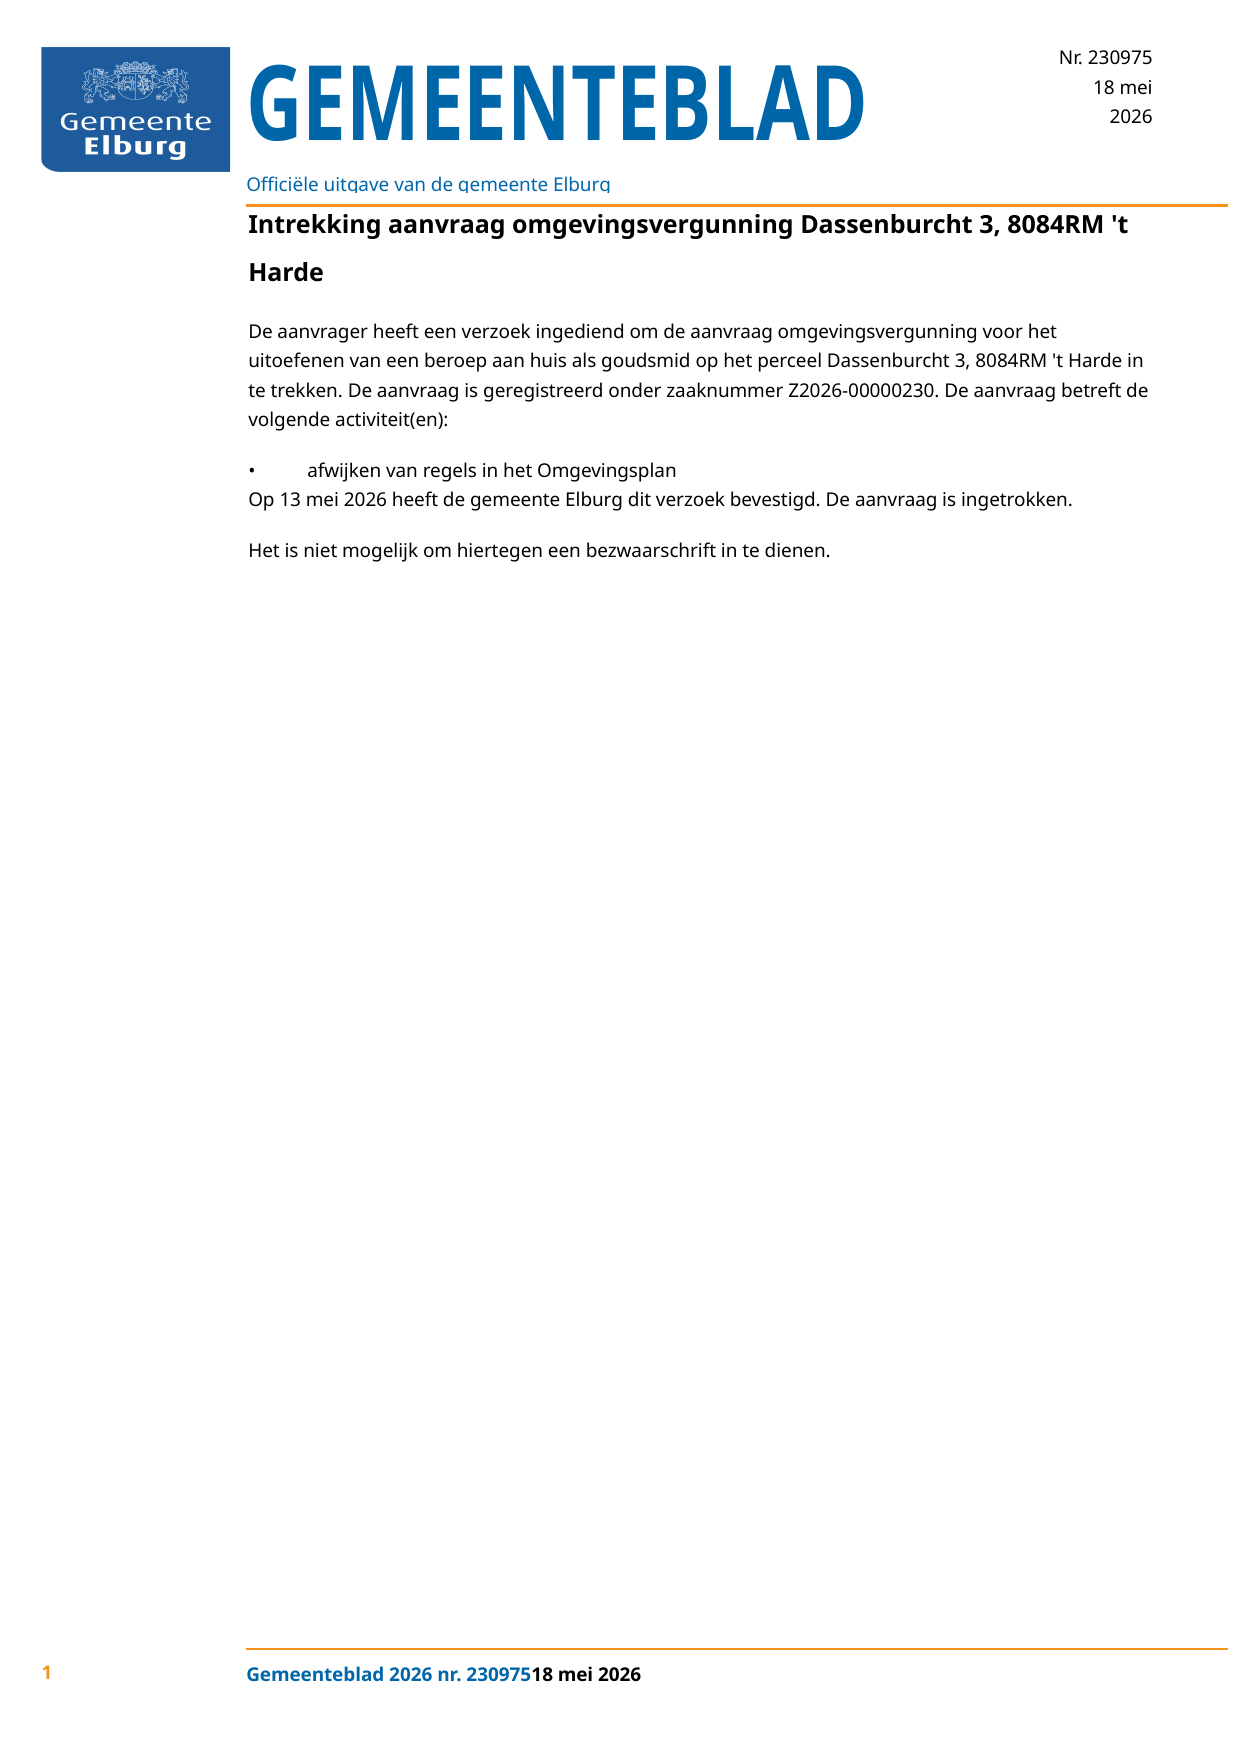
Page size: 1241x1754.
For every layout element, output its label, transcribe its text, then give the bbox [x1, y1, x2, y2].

list afwijken van regels in het Omgevingsplan [248, 457, 1152, 483]
picture [41, 47, 231, 172]
text Op 13 mei 2026 heeft de gemeente Elburg dit verzoek bevestigd. De aanvraag is ingetrokken. [248, 487, 1152, 512]
text De aanvrager heeft een verzoek ingediend om de aanvraag omgevingsvergunning voor het uitoefenen van een beroep aan huis als goudsmid op het perceel Dassenburcht 3, 8084RM 't Harde in te trekken. De aanvraag is geregistreerd onder zaaknummer Z2026-00000230. De aanvraag betreft de volgende activiteit(en): [248, 318, 1152, 432]
text Intrekking aanvraag omgevingsvergunning Dassenburcht 3, 8084RM 't Harde [248, 207, 1152, 288]
text Het is niet mogelijk om hiertegen een bezwaarschrift in te dienen. [248, 537, 1152, 563]
